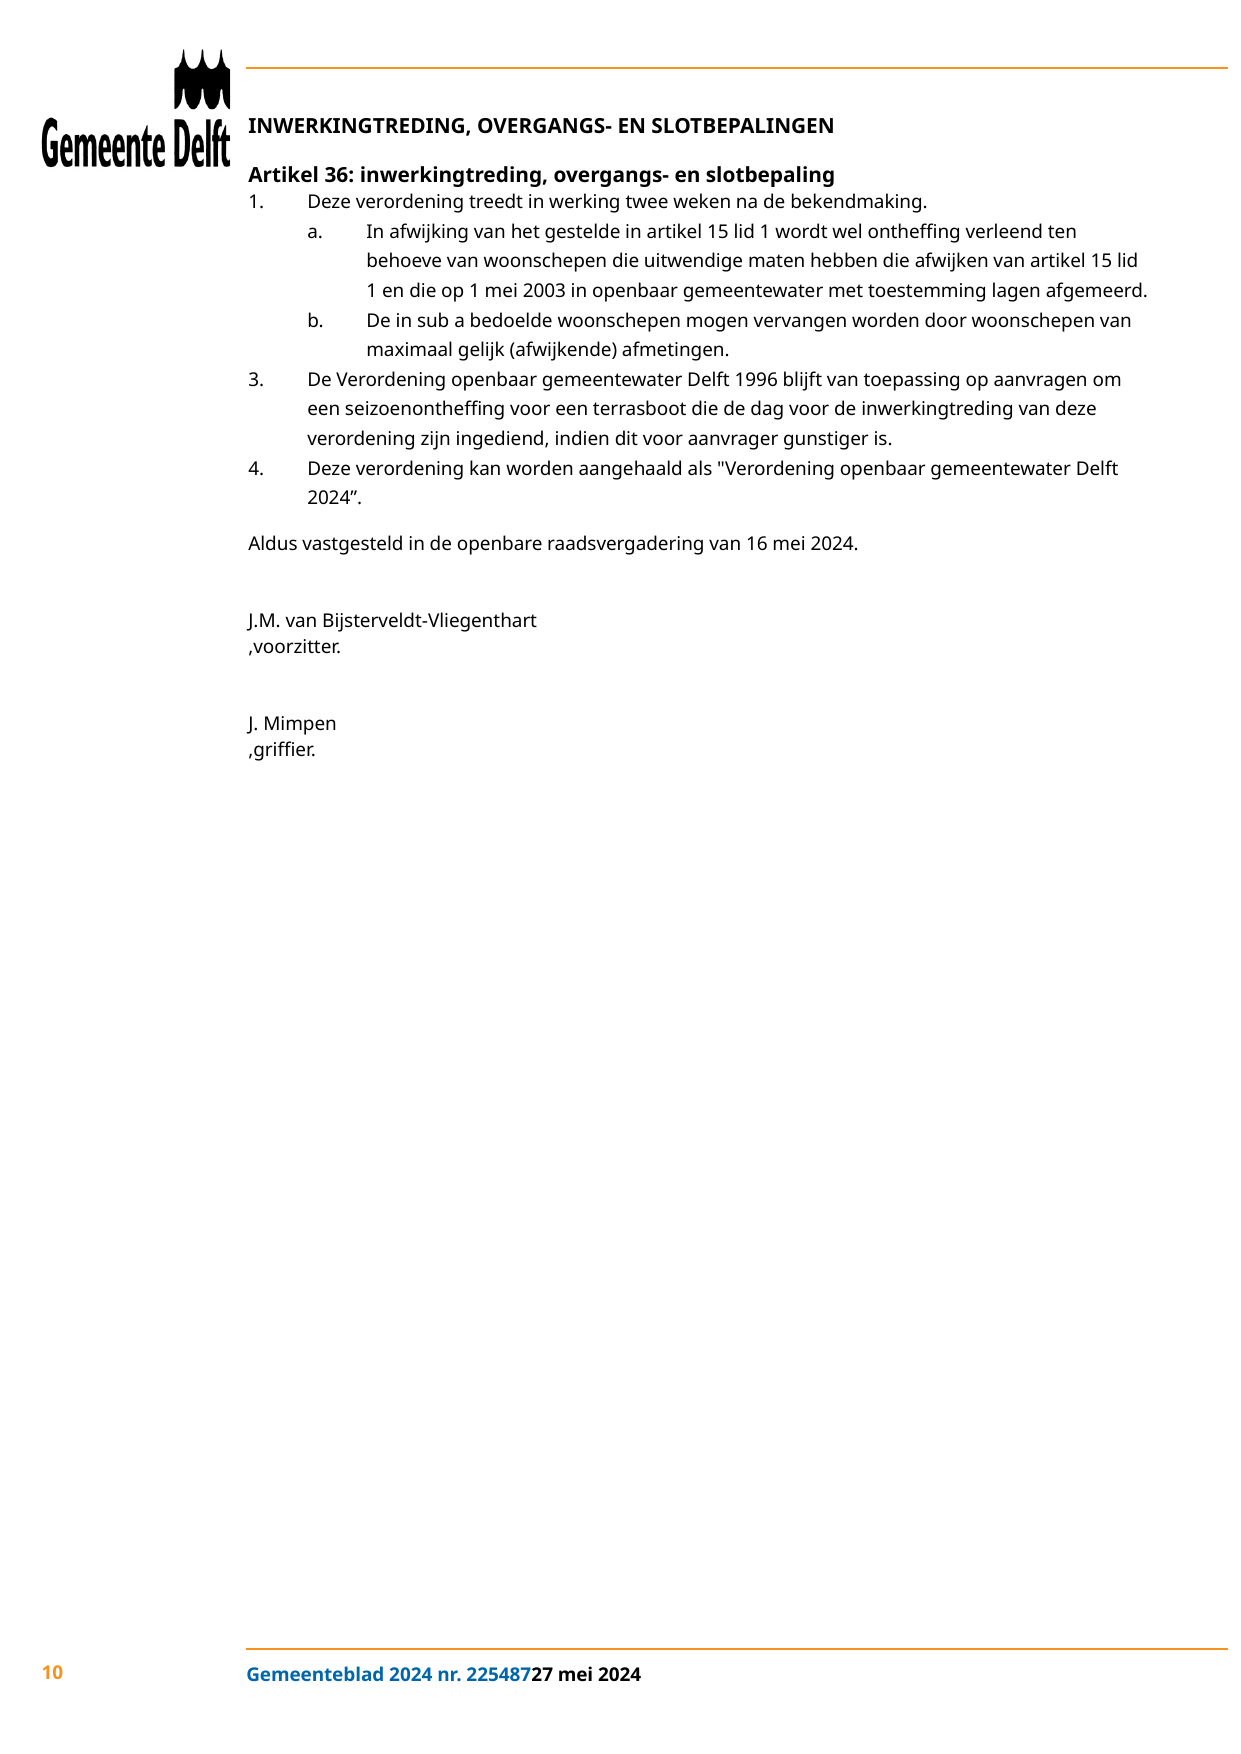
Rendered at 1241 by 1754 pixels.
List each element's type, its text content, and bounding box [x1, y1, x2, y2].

text INWERKINGTREDING, OVERGANGS- EN SLOTBEPALINGEN [248, 111, 1152, 139]
list De in sub a bedoelde woonschepen mogen vervangen worden door woonschepen van maximaal gelijk (afwijkende) afmetingen. [307, 307, 1152, 362]
picture [41, 47, 231, 172]
list De Verordening openbaar gemeentewater Delft 1996 blijft van toepassing op aanvragen om een seizoenontheffing voor een terrasboot die de dag voor de inwerkingtreding van deze verordening zijn ingediend, indien dit voor aanvrager gunstiger is. [248, 366, 1152, 451]
text J.M. van Bijsterveldt-Vliegenthart [248, 607, 1152, 633]
list In afwijking van het gestelde in artikel 15 lid 1 wordt wel ontheffing verleend ten behoeve van woonschepen die uitwendige maten hebben die afwijken van artikel 15 lid 1 en die op 1 mei 2003 in openbaar gemeentewater met toestemming lagen afgemeerd. [307, 218, 1152, 303]
text J. Mimpen [248, 710, 1152, 736]
text Aldus vastgesteld in de openbare raadsvergadering van 16 mei 2024. [248, 530, 1152, 556]
text ,griffier. [248, 736, 1152, 762]
list Deze verordening treedt in werking twee weken na de bekendmaking. [248, 188, 1152, 214]
list Deze verordening kan worden aangehaald als "Verordening openbaar gemeentewater Delft 2024”. [248, 455, 1152, 510]
text ,voorzitter. [248, 633, 1152, 659]
text Artikel 36: inwerkingtreding, overgangs- en slotbepaling [248, 160, 1152, 188]
